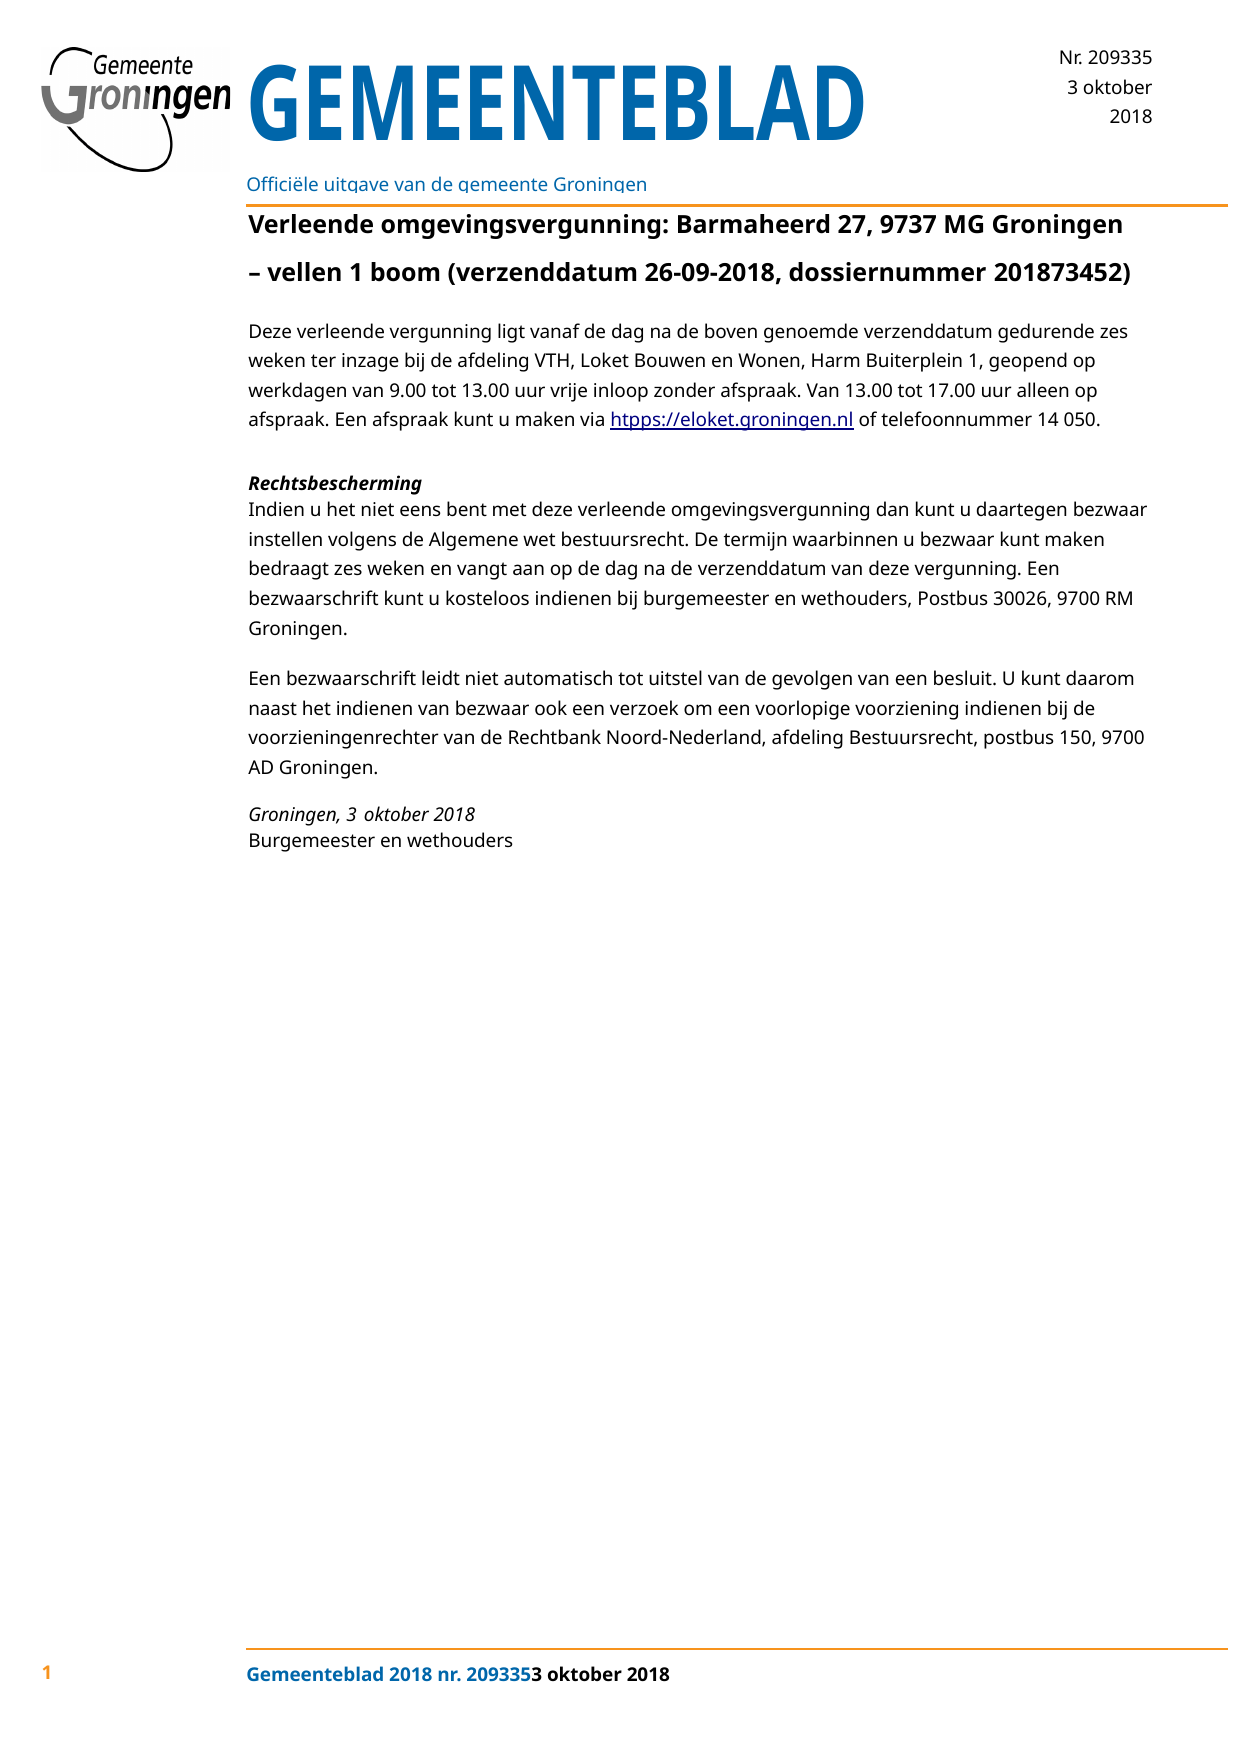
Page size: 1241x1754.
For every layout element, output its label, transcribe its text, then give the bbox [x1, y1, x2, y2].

text Rechtsbescherming [248, 471, 1152, 496]
picture [41, 47, 231, 172]
text Burgemeester en wethouders [248, 827, 1152, 853]
text Indien u het niet eens bent met deze verleende omgevingsvergunning dan kunt u daartegen bezwaar instellen volgens de Algemene wet bestuursrecht. De termijn waarbinnen u bezwaar kunt maken bedraagt zes weken en vangt aan op de dag na de verzenddatum van deze vergunning. Een bezwaarschrift kunt u kosteloos indienen bij burgemeester en wethouders, Postbus 30026, 9700 RM Groningen. [248, 496, 1152, 640]
text Deze verleende vergunning ligt vanaf de dag na de boven genoemde verzenddatum gedurende zes weken ter inzage bij de afdeling VTH, Loket Bouwen en Wonen, Harm Buiterplein 1, geopend op werkdagen van 9.00 tot 13.00 uur vrije inloop zonder afspraak. Van 13.00 tot 17.00 uur alleen op afspraak. Een afspraak kunt u maken via htpps://eloket.groningen.nl of telefoonnummer 14 050. [248, 318, 1152, 432]
text Verleende omgevingsvergunning: Barmaheerd 27, 9737 MG Groningen – vellen 1 boom (verzenddatum 26-09-2018, dossiernummer 201873452) [248, 207, 1152, 288]
text Een bezwaarschrift leidt niet automatisch tot uitstel van de gevolgen van een besluit. U kunt daarom naast het indienen van bezwaar ook een verzoek om een voorlopige voorziening indienen bij de voorzieningenrechter van de Rechtbank Noord-Nederland, afdeling Bestuursrecht, postbus 150, 9700 AD Groningen. [248, 665, 1152, 779]
text Groningen, 3 oktober 2018 [248, 802, 1152, 827]
